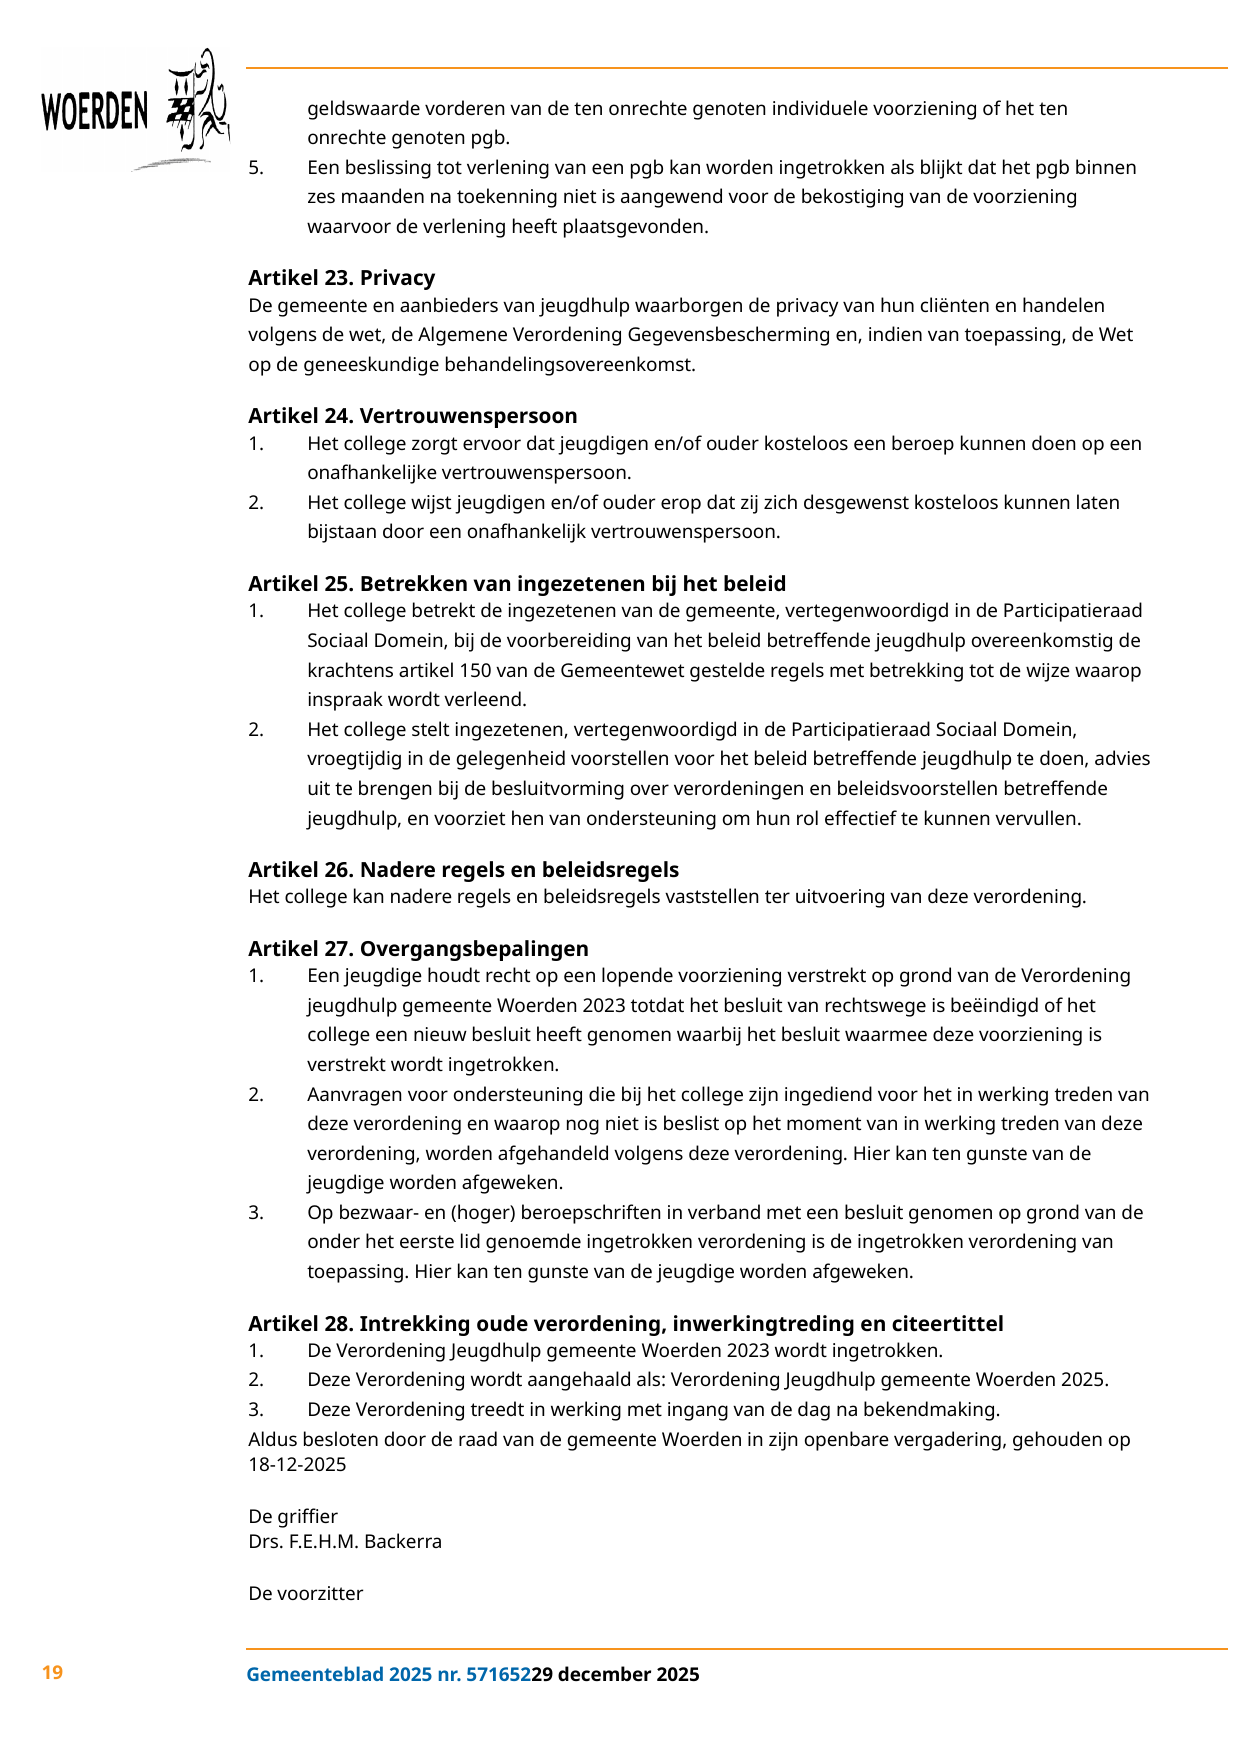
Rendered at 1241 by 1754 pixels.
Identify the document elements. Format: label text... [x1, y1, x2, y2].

text De griffier [248, 1503, 1152, 1529]
list Deze Verordening wordt aangehaald als: Verordening Jeugdhulp gemeente Woerden 2025. [248, 1367, 1152, 1392]
text Artikel 27. Overgangsbepalingen [248, 934, 1152, 962]
list geldswaarde vorderen van de ten onrechte genoten individuele voorziening of het ten onrechte genoten pgb. [248, 95, 1152, 150]
list Een jeugdige houdt recht op een lopende voorziening verstrekt op grond van de Verordening jeugdhulp gemeente Woerden 2023 totdat het besluit van rechtswege is beëindigd of het college een nieuw besluit heeft genomen waarbij het besluit waarmee deze voorziening is verstrekt wordt ingetrokken. [248, 962, 1152, 1077]
list Op bezwaar- en (hoger) beroepschriften in verband met een besluit genomen op grond van de onder het eerste lid genoemde ingetrokken verordening is de ingetrokken verordening van toepassing. Hier kan ten gunste van de jeugdige worden afgeweken. [248, 1199, 1152, 1284]
picture [41, 47, 231, 172]
list Het college zorgt ervoor dat jeugdigen en/of ouder kosteloos een beroep kunnen doen op een onafhankelijke vertrouwenspersoon. [248, 430, 1152, 485]
text Artikel 28. Intrekking oude verordening, inwerkingtreding en citeertittel [248, 1309, 1152, 1337]
list De Verordening Jeugdhulp gemeente Woerden 2023 wordt ingetrokken. [248, 1337, 1152, 1363]
text Aldus besloten door de raad van de gemeente Woerden in zijn openbare vergadering, gehouden op 18-12-2025 [248, 1426, 1152, 1477]
text Artikel 25. Betrekken van ingezetenen bij het beleid [248, 569, 1152, 598]
list Het college stelt ingezetenen, vertegenwoordigd in de Participatieraad Sociaal Domein, vroegtijdig in de gelegenheid voorstellen voor het beleid betreffende jeugdhulp te doen, advies uit te brengen bij de besluitvorming over verordeningen en beleidsvoorstellen betreffende jeugdhulp, en voorziet hen van ondersteuning om hun rol effectief te kunnen vervullen. [248, 716, 1152, 830]
list Een beslissing tot verlening van een pgb kan worden ingetrokken als blijkt dat het pgb binnen zes maanden na toekenning niet is aangewend voor de bekostiging van de voorziening waarvoor de verlening heeft plaatsgevonden. [248, 154, 1152, 239]
text Artikel 26. Nadere regels en beleidsregels [248, 855, 1152, 883]
list Het college betrekt de ingezetenen van de gemeente, vertegenwoordigd in de Participatieraad Sociaal Domein, bij de voorbereiding van het beleid betreffende jeugdhulp overeenkomstig de krachtens artikel 150 van de Gemeentewet gestelde regels met betrekking tot de wijze waarop inspraak wordt verleend. [248, 598, 1152, 712]
list Deze Verordening treedt in werking met ingang van de dag na bekendmaking. [248, 1396, 1152, 1422]
text De voorzitter [248, 1580, 1152, 1606]
text De gemeente en aanbieders van jeugdhulp waarborgen de privacy van hun cliënten en handelen volgens de wet, de Algemene Verordening Gegevensbescherming en, indien van toepassing, de Wet op de geneeskundige behandelingsovereenkomst. [248, 292, 1152, 377]
text Het college kan nadere regels en beleidsregels vaststellen ter uitvoering van deze verordening. [248, 883, 1152, 909]
list Aanvragen voor ondersteuning die bij het college zijn ingediend voor het in werking treden van deze verordening en waarop nog niet is beslist op het moment van in werking treden van deze verordening, worden afgehandeld volgens deze verordening. Hier kan ten gunste van de jeugdige worden afgeweken. [248, 1081, 1152, 1195]
text Drs. F.E.H.M. Backerra [248, 1529, 1152, 1554]
text Artikel 24. Vertrouwenspersoon [248, 402, 1152, 430]
text Artikel 23. Privacy [248, 263, 1152, 292]
list Het college wijst jeugdigen en/of ouder erop dat zij zich desgewenst kosteloos kunnen laten bijstaan door een onafhankelijk vertrouwenspersoon. [248, 489, 1152, 544]
